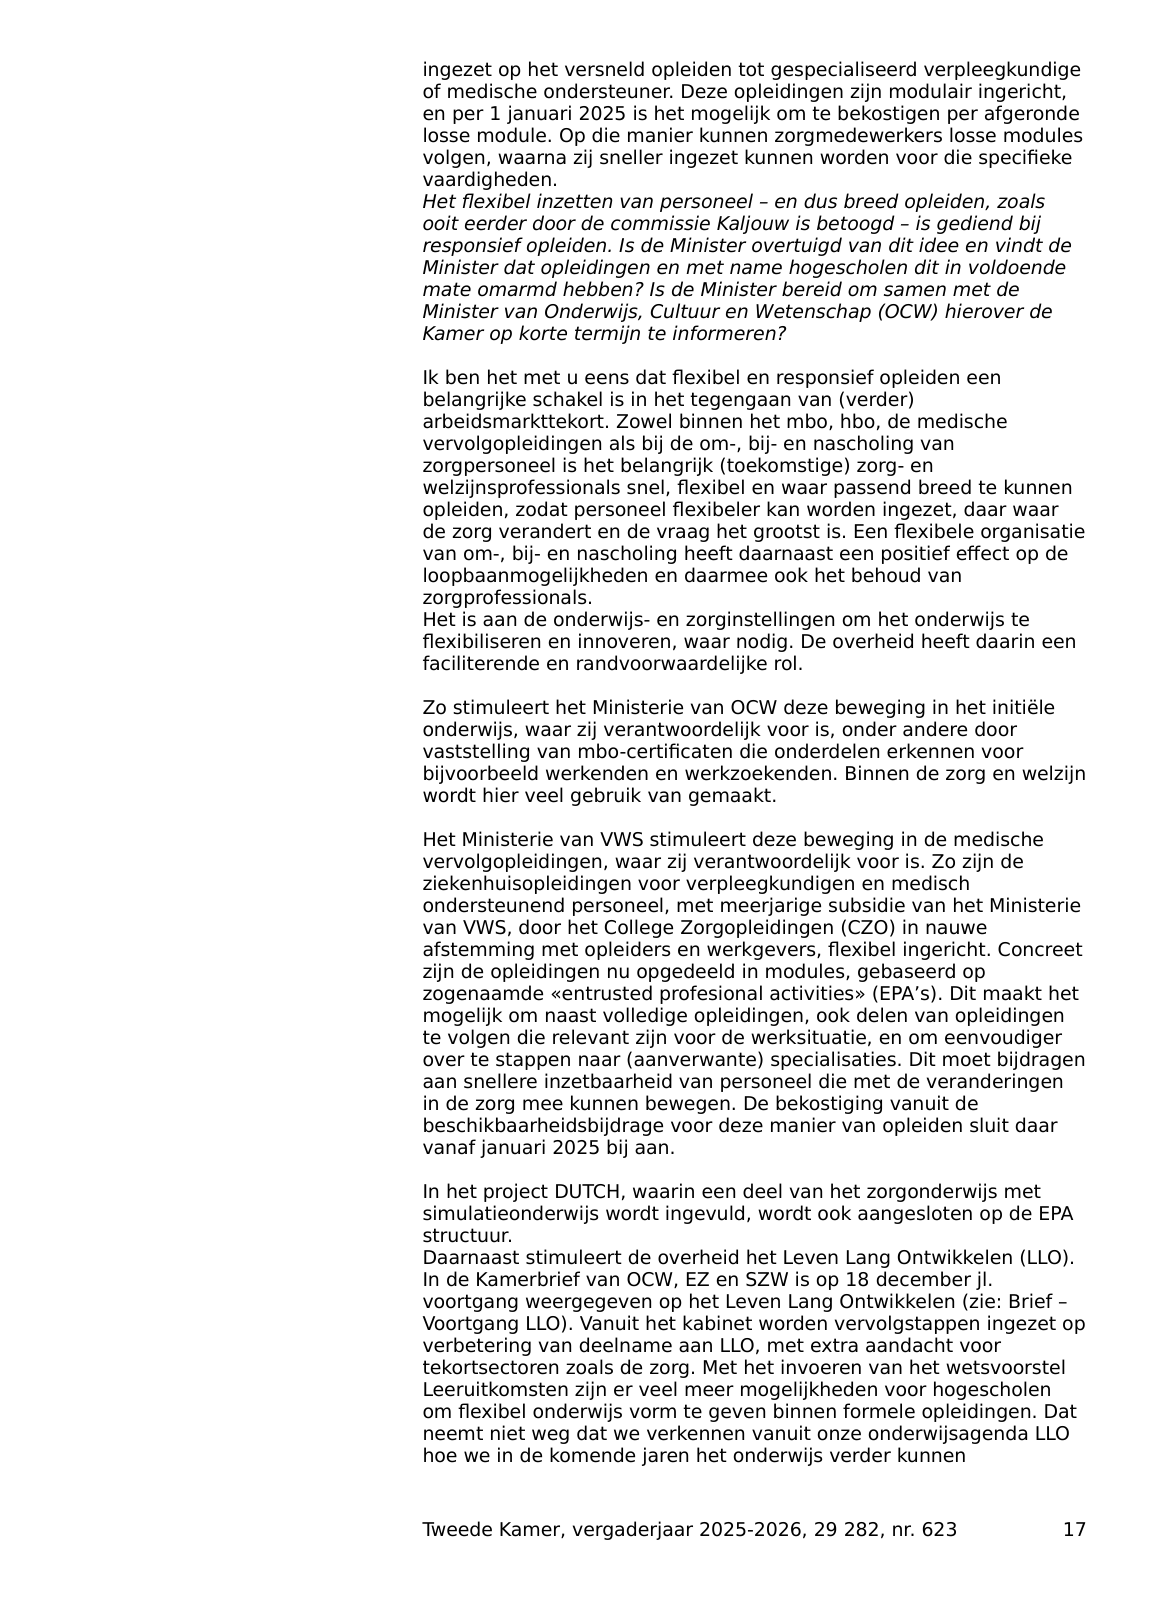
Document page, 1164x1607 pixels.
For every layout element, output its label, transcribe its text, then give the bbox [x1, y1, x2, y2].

text Het Ministerie van VWS stimuleert deze beweging in de medische vervolgopleidingen, waar zij verantwoordelijk voor is. Zo zijn de ziekenhuisopleidingen voor verpleegkundigen en medisch ondersteunend personeel, met meerjarige subsidie van het Ministerie van VWS, door het College Zorgopleidingen (CZO) in nauwe afstemming met opleiders en werkgevers, flexibel ingericht. Concreet zijn de opleidingen nu opgedeeld in modules, gebaseerd op zogenaamde «entrusted profesional activities» (EPA’s). Dit maakt het mogelijk om naast volledige opleidingen, ook delen van opleidingen te volgen die relevant zijn voor de werksituatie, en om eenvoudiger over te stappen naar (aanverwante) specialisaties. Dit moet bijdragen aan snellere inzetbaarheid van personeel die met de veranderingen in de zorg mee kunnen bewegen. De bekostiging vanuit de beschikbaarheidsbijdrage voor deze manier van opleiden sluit daar vanaf januari 2025 bij aan. [422, 829, 1087, 1159]
text Daarnaast stimuleert de overheid het Leven Lang Ontwikkelen (LLO). In de Kamerbrief van OCW, EZ en SZW is op 18 december jl. voortgang weergegeven op het Leven Lang Ontwikkelen (zie: Brief – Voortgang LLO). Vanuit het kabinet worden vervolgstappen ingezet op verbetering van deelname aan LLO, met extra aandacht voor tekortsectoren zoals de zorg. Met het invoeren van het wetsvoorstel Leeruitkomsten zijn er veel meer mogelijkheden voor hogescholen om flexibel onderwijs vorm te geven binnen formele opleidingen. Dat neemt niet weg dat we verkennen vanuit onze onderwijsagenda LLO hoe we in de komende jaren het onderwijs verder kunnen [422, 1247, 1087, 1467]
text ingezet op het versneld opleiden tot gespecialiseerd verpleegkundige of medische ondersteuner. Deze opleidingen zijn modulair ingericht, en per 1 januari 2025 is het mogelijk om te bekostigen per afgeronde losse module. Op die manier kunnen zorgmedewerkers losse modules volgen, waarna zij sneller ingezet kunnen worden voor die specifieke vaardigheden. [422, 59, 1087, 191]
text Het flexibel inzetten van personeel – en dus breed opleiden, zoals ooit eerder door de commissie Kaljouw is betoogd – is gediend bij responsief opleiden. Is de Minister overtuigd van dit idee en vindt de Minister dat opleidingen en met name hogescholen dit in voldoende mate omarmd hebben? Is de Minister bereid om samen met de Minister van Onderwijs, Cultuur en Wetenschap (OCW) hierover de Kamer op korte termijn te informeren? [422, 191, 1087, 345]
text In het project DUTCH, waarin een deel van het zorgonderwijs met simulatieonderwijs wordt ingevuld, wordt ook aangesloten op de EPA structuur. [422, 1181, 1087, 1247]
text Zo stimuleert het Ministerie van OCW deze beweging in het initiële onderwijs, waar zij verantwoordelijk voor is, onder andere door vaststelling van mbo-certificaten die onderdelen erkennen voor bijvoorbeeld werkenden en werkzoekenden. Binnen de zorg en welzijn wordt hier veel gebruik van gemaakt. [422, 697, 1087, 807]
text Het is aan de onderwijs- en zorginstellingen om het onderwijs te flexibiliseren en innoveren, waar nodig. De overheid heeft daarin een faciliterende en randvoorwaardelijke rol. [422, 609, 1087, 675]
text Ik ben het met u eens dat flexibel en responsief opleiden een belangrijke schakel is in het tegengaan van (verder) arbeidsmarkttekort. Zowel binnen het mbo, hbo, de medische vervolgopleidingen als bij de om-, bij- en nascholing van zorgpersoneel is het belangrijk (toekomstige) zorg- en welzijnsprofessionals snel, flexibel en waar passend breed te kunnen opleiden, zodat personeel flexibeler kan worden ingezet, daar waar de zorg verandert en de vraag het grootst is. Een flexibele organisatie van om-, bij- en nascholing heeft daarnaast een positief effect op de loopbaanmogelijkheden en daarmee ook het behoud van zorgprofessionals. [422, 367, 1087, 609]
